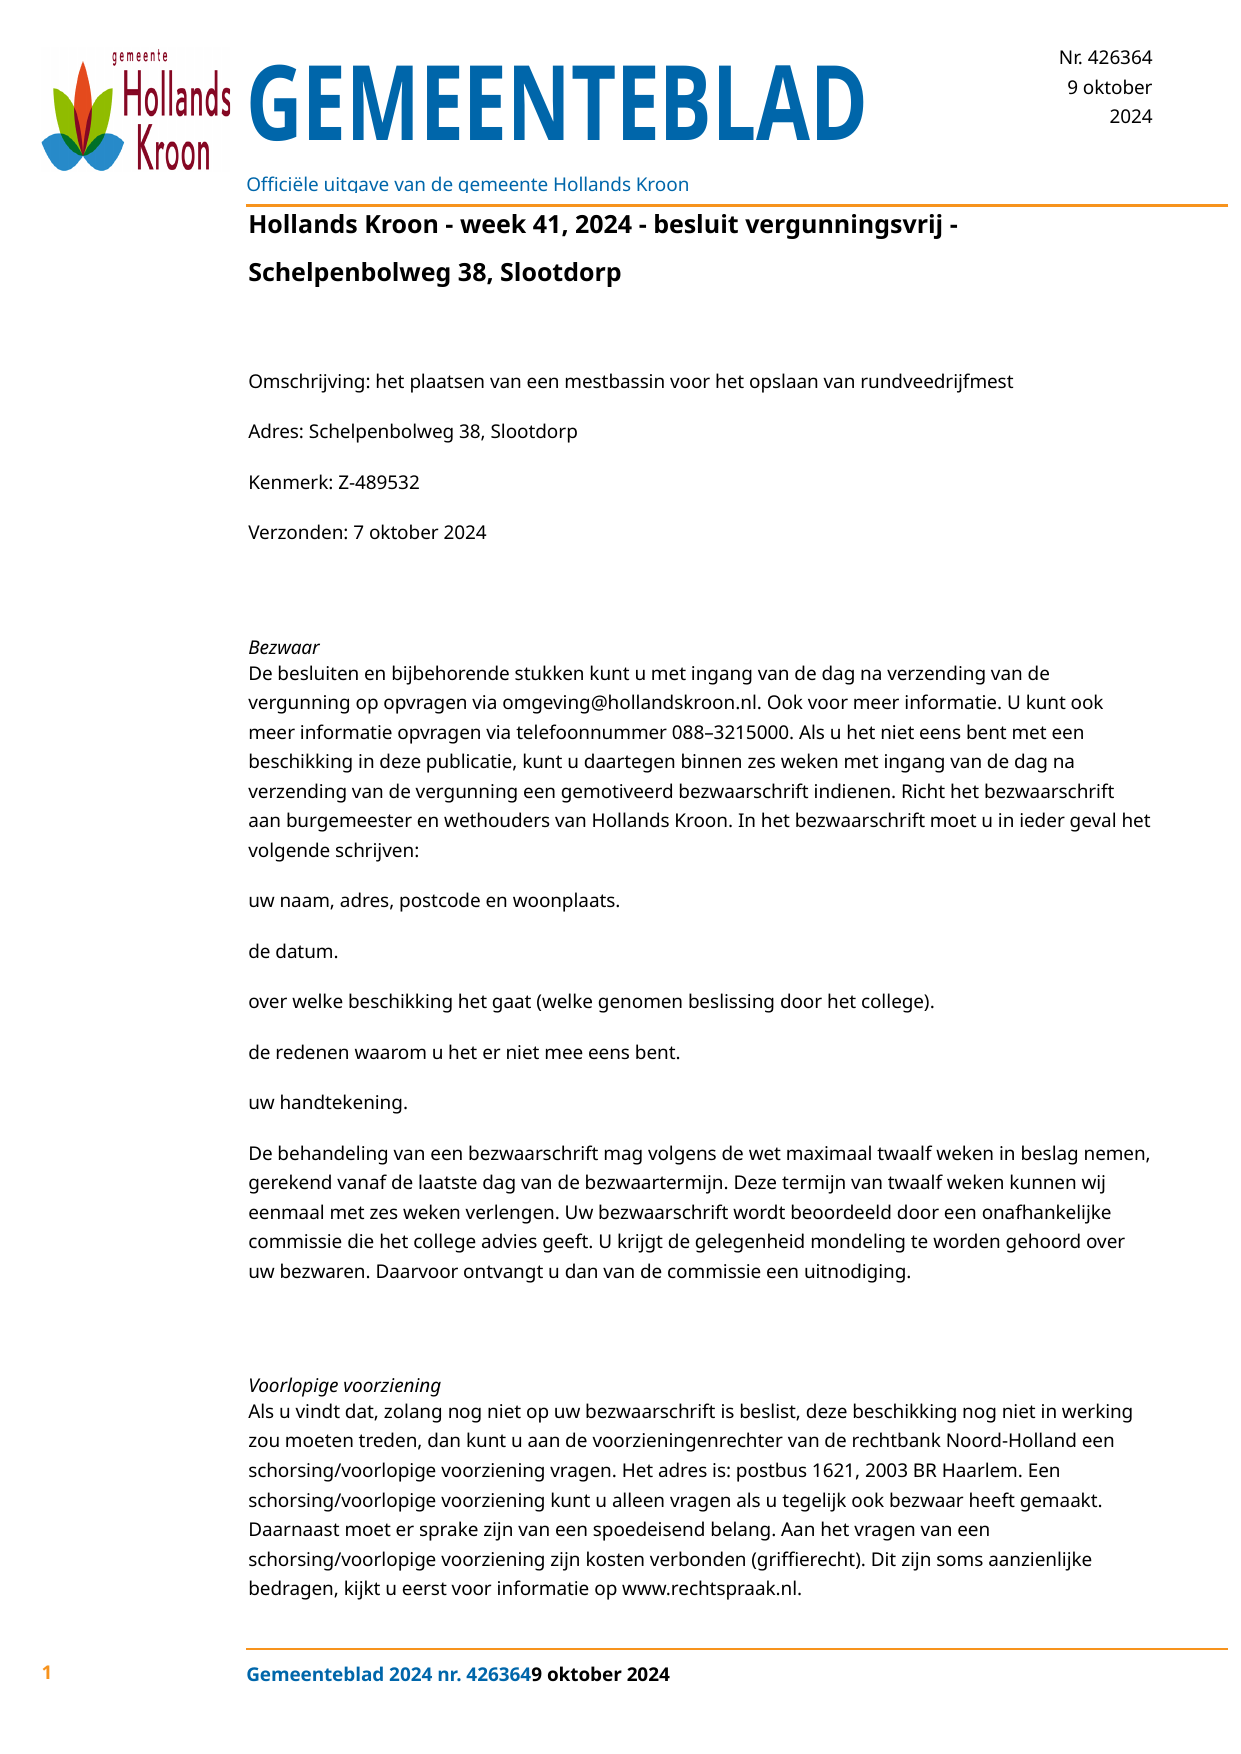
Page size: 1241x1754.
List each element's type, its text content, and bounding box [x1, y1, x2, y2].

text Kenmerk: Z-489532 [248, 469, 1152, 495]
text Als u vindt dat, zolang nog niet op uw bezwaarschrift is beslist, deze beschikking nog niet in werking zou moeten treden, dan kunt u aan de voorzieningenrechter van de rechtbank Noord-Holland een schorsing/voorlopige voorziening vragen. Het adres is: postbus 1621, 2003 BR Haarlem. Een schorsing/voorlopige voorziening kunt u alleen vragen als u tegelijk ook bezwaar heeft gemaakt. Daarnaast moet er sprake zijn van een spoedeisend belang. Aan het vragen van een schorsing/voorlopige voorziening zijn kosten verbonden (griffierecht). Dit zijn soms aanzienlijke bedragen, kijkt u eerst voor informatie op www.rechtspraak.nl. [248, 1398, 1152, 1601]
text Voorlopige voorziening [248, 1372, 1152, 1398]
text de datum. [248, 938, 1152, 964]
text Bezwaar [248, 634, 1152, 660]
text De besluiten en bijbehorende stukken kunt u met ingang van de dag na verzending van de vergunning op opvragen via omgeving@hollandskroon.nl. Ook voor meer informatie. U kunt ook meer informatie opvragen via telefoonnummer 088–3215000. Als u het niet eens bent met een beschikking in deze publicatie, kunt u daartegen binnen zes weken met ingang van de dag na verzending van de vergunning een gemotiveerd bezwaarschrift indienen. Richt het bezwaarschrift aan burgemeester en wethouders van Hollands Kroon. In het bezwaarschrift moet u in ieder geval het volgende schrijven: [248, 660, 1152, 863]
picture [41, 47, 231, 172]
text Verzonden: 7 oktober 2024 [248, 519, 1152, 545]
text over welke beschikking het gaat (welke genomen beslissing door het college). [248, 988, 1152, 1014]
text Hollands Kroon - week 41, 2024 - besluit vergunningsvrij - Schelpenbolweg 38, Slootdorp [248, 207, 1152, 288]
text Adres: Schelpenbolweg 38, Slootdorp [248, 419, 1152, 444]
text de redenen waarom u het er niet mee eens bent. [248, 1039, 1152, 1064]
text uw handtekening. [248, 1089, 1152, 1115]
text uw naam, adres, postcode en woonplaats. [248, 888, 1152, 913]
text De behandeling van een bezwaarschrift mag volgens de wet maximaal twaalf weken in beslag nemen, gerekend vanaf de laatste dag van de bezwaartermijn. Deze termijn van twaalf weken kunnen wij eenmaal met zes weken verlengen. Uw bezwaarschrift wordt beoordeeld door een onafhankelijke commissie die het college advies geeft. U krijgt de gelegenheid mondeling te worden gehoord over uw bezwaren. Daarvoor ontvangt u dan van de commissie een uitnodiging. [248, 1140, 1152, 1284]
text Omschrijving: het plaatsen van een mestbassin voor het opslaan van rundveedrijfmest [248, 368, 1152, 394]
